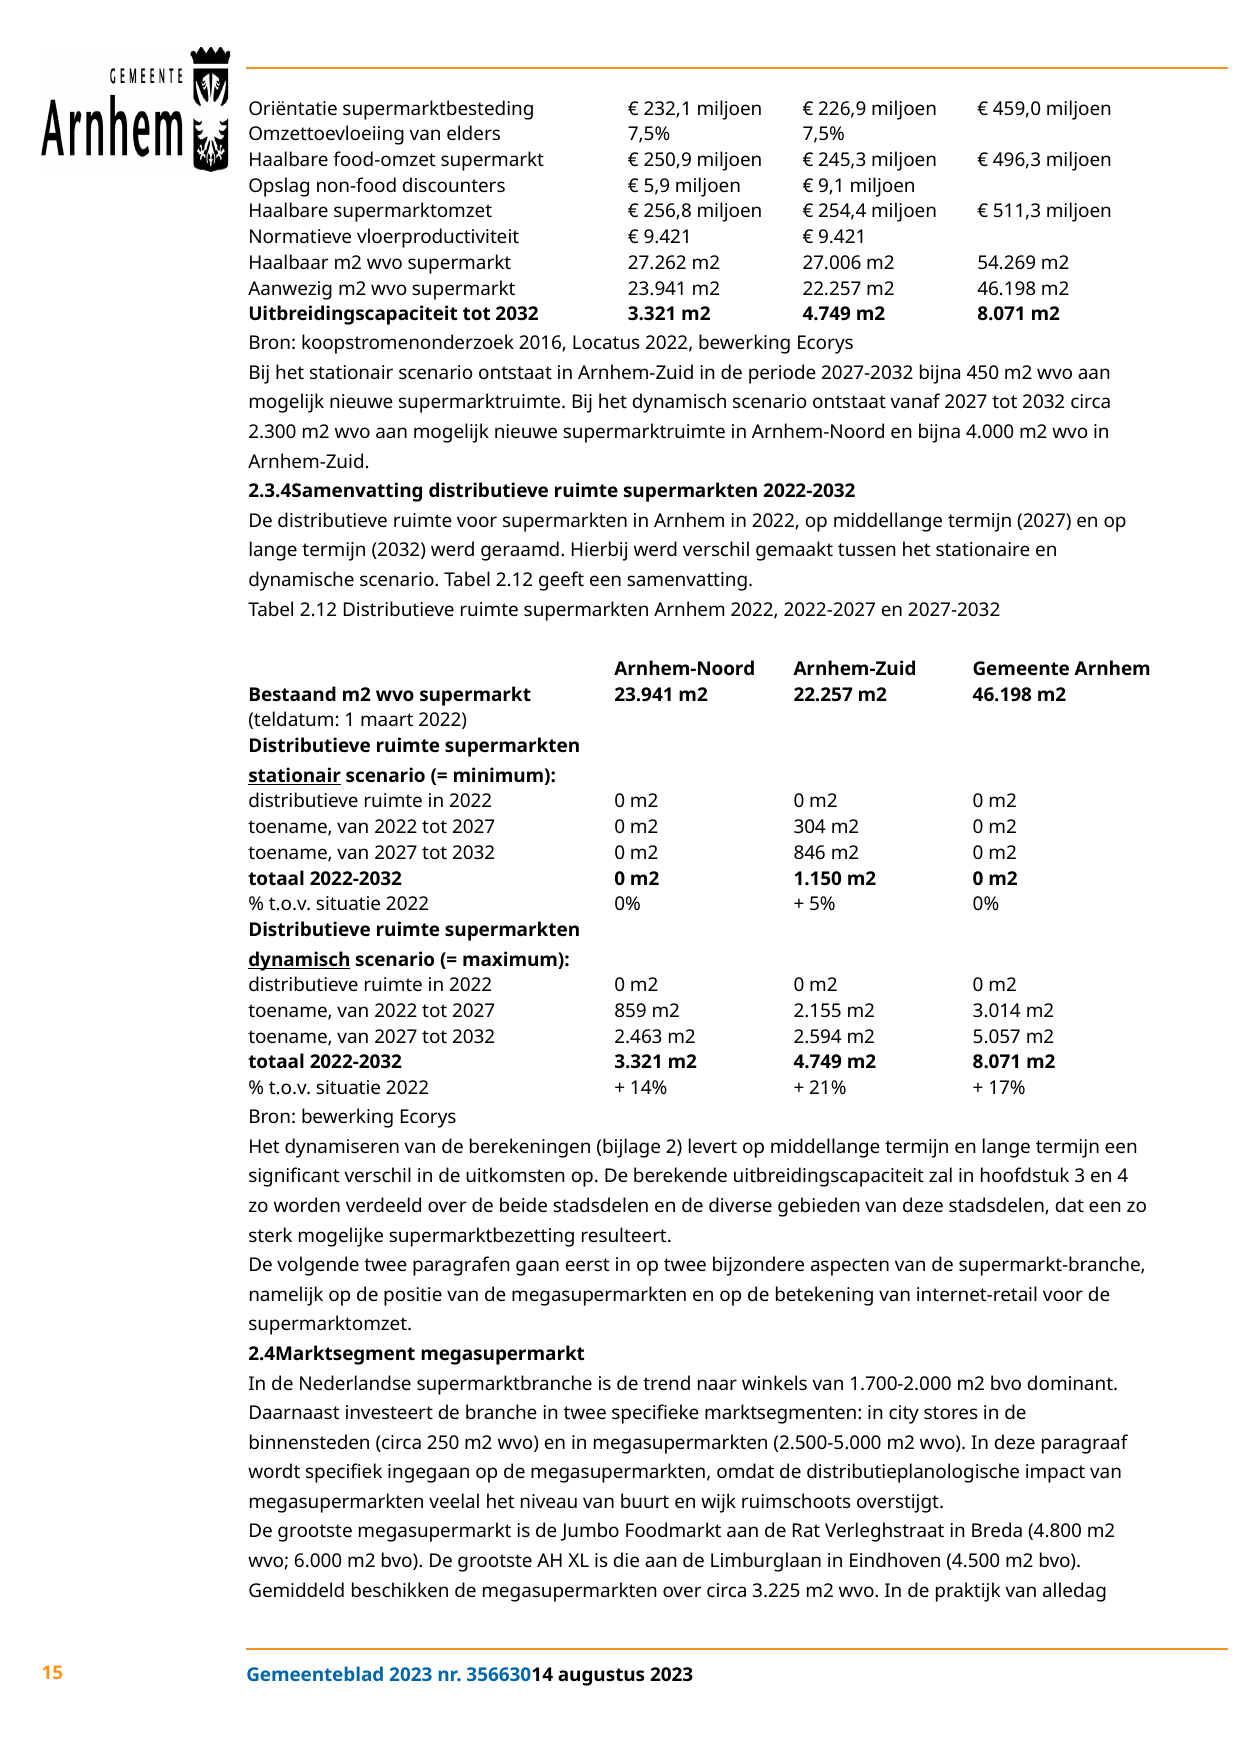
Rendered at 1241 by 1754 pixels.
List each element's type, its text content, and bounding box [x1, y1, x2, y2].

table_cell 3.014 m2 [973, 997, 1152, 1023]
table_cell 0 m2 [973, 788, 1152, 813]
table_cell 2.155 m2 [793, 997, 972, 1023]
table_cell 0% [614, 891, 793, 916]
table_cell 23.941 m2 [614, 681, 793, 707]
table_cell toename, van 2027 tot 2032 [248, 839, 614, 865]
table_cell € 511,3 miljoen [977, 198, 1152, 223]
table_cell Haalbaar m2 wvo supermarkt [248, 249, 628, 275]
table_cell 0 m2 [614, 972, 793, 997]
table_cell [614, 916, 793, 972]
table_cell € 250,9 miljoen [628, 146, 802, 172]
table_cell 7,5% [628, 121, 802, 146]
text 2.3.4Samenvatting distributieve ruimte supermarkten 2022-2032 [248, 477, 1152, 503]
table_cell 0 m2 [793, 972, 972, 997]
table_cell 0 m2 [614, 839, 793, 865]
table_cell 0 m2 [973, 839, 1152, 865]
text Bij het stationair scenario ontstaat in Arnhem-Zuid in de periode 2027-2032 bijna 450 m2 wvo aan mogelijk nieuwe supermarktruimte. Bij het dynamisch scenario ontstaat vanaf 2027 tot 2032 circa 2.300 m2 wvo aan mogelijk nieuwe supermarktruimte in Arnhem-Noord en bijna 4.000 m2 wvo in Arnhem-Zuid. [248, 359, 1152, 474]
table_cell Opslag non-food discounters [248, 172, 628, 198]
table_cell totaal 2022-2032 [248, 1049, 614, 1074]
table_cell [614, 732, 793, 788]
table_cell (teldatum: 1 maart 2022) [248, 707, 614, 732]
table_cell Uitbreidingscapaciteit tot 2032 [248, 301, 628, 326]
table_cell toename, van 2022 tot 2027 [248, 813, 614, 839]
table_cell € 232,1 miljoen [628, 95, 802, 121]
table_cell 0 m2 [614, 813, 793, 839]
table_cell 3.321 m2 [614, 1049, 793, 1074]
table_cell + 5% [793, 891, 972, 916]
table_cell distributieve ruimte in 2022 [248, 972, 614, 997]
table_cell + 14% [614, 1075, 793, 1100]
picture [41, 47, 231, 172]
table_header Gemeente Arnhem [973, 655, 1152, 681]
table_cell € 5,9 miljoen [628, 172, 802, 198]
table_cell € 496,3 miljoen [977, 146, 1152, 172]
table_cell 0% [973, 891, 1152, 916]
table_cell 2.594 m2 [793, 1023, 972, 1049]
table_cell 0 m2 [973, 865, 1152, 891]
text Bron: koopstromenonderzoek 2016, Locatus 2022, bewerking Ecorys [248, 329, 1152, 355]
table_cell Distributieve ruimte supermarkten dynamisch scenario (= maximum): [248, 916, 614, 972]
table_cell 7,5% [802, 121, 977, 146]
table_cell 0 m2 [614, 788, 793, 813]
table_cell 0 m2 [614, 865, 793, 891]
table_cell 0 m2 [973, 972, 1152, 997]
table_cell 46.198 m2 [973, 681, 1152, 707]
table_cell [977, 121, 1152, 146]
table_cell € 245,3 miljoen [802, 146, 977, 172]
table_cell € 9.421 [628, 224, 802, 249]
text De volgende twee paragrafen gaan eerst in op twee bijzondere aspecten van de supermarkt-branche, namelijk op de positie van de megasupermarkten en op de betekening van internet-retail voor de supermarktomzet. [248, 1251, 1152, 1336]
table_cell 4.749 m2 [793, 1049, 972, 1074]
table_cell 3.321 m2 [628, 301, 802, 326]
table_cell Omzettoevloeiing van elders [248, 121, 628, 146]
table_cell 2.463 m2 [614, 1023, 793, 1049]
table_cell toename, van 2027 tot 2032 [248, 1023, 614, 1049]
table_cell % t.o.v. situatie 2022 [248, 891, 614, 916]
table_cell totaal 2022-2032 [248, 865, 614, 891]
table_cell 859 m2 [614, 997, 793, 1023]
table_cell [973, 916, 1152, 972]
table_cell € 9,1 miljoen [802, 172, 977, 198]
table_cell 27.262 m2 [628, 249, 802, 275]
table_cell Oriëntatie supermarktbesteding [248, 95, 628, 121]
table_cell 22.257 m2 [802, 275, 977, 301]
table_cell 846 m2 [793, 839, 972, 865]
table_cell Haalbare supermarktomzet [248, 198, 628, 223]
table_cell 54.269 m2 [977, 249, 1152, 275]
table_cell € 256,8 miljoen [628, 198, 802, 223]
table_cell 46.198 m2 [977, 275, 1152, 301]
table_cell + 21% [793, 1075, 972, 1100]
table_cell 304 m2 [793, 813, 972, 839]
text De distributieve ruimte voor supermarkten in Arnhem in 2022, op middellange termijn (2027) en op lange termijn (2032) werd geraamd. Hierbij werd verschil gemaakt tussen het stationaire en dynamische scenario. Tabel 2.12 geeft een samenvatting. [248, 507, 1152, 592]
table_cell Bestaand m2 wvo supermarkt [248, 681, 614, 707]
table_cell [977, 224, 1152, 249]
table_cell 27.006 m2 [802, 249, 977, 275]
table_cell 23.941 m2 [628, 275, 802, 301]
table_cell 22.257 m2 [793, 681, 972, 707]
table_cell 0 m2 [973, 813, 1152, 839]
table_cell 5.057 m2 [973, 1023, 1152, 1049]
table_cell [973, 732, 1152, 788]
text In de Nederlandse supermarktbranche is de trend naar winkels van 1.700-2.000 m2 bvo dominant. Daarnaast investeert de branche in twee specifieke marktsegmenten: in city stores in de binnensteden (circa 250 m2 wvo) en in megasupermarkten (2.500-5.000 m2 wvo). In deze paragraaf wordt specifiek ingegaan op de megasupermarkten, omdat de distributieplanologische impact van megasupermarkten veelal het niveau van buurt en wijk ruimschoots overstijgt. [248, 1370, 1152, 1514]
table_cell 4.749 m2 [802, 301, 977, 326]
table_cell € 459,0 miljoen [977, 95, 1152, 121]
text Tabel 2.12 Distributieve ruimte supermarkten Arnhem 2022, 2022-2027 en 2027-2032 [248, 596, 1152, 622]
table_cell [977, 172, 1152, 198]
table_cell + 17% [973, 1075, 1152, 1100]
table_cell 0 m2 [793, 788, 972, 813]
table_header Arnhem-Noord [614, 655, 793, 681]
table_header [248, 655, 614, 681]
table_cell [614, 707, 793, 732]
table_cell € 254,4 miljoen [802, 198, 977, 223]
text 2.4Marktsegment megasupermarkt [248, 1340, 1152, 1366]
table_cell € 226,9 miljoen [802, 95, 977, 121]
table_cell [793, 732, 972, 788]
table_header Arnhem-Zuid [793, 655, 972, 681]
text Het dynamiseren van de berekeningen (bijlage 2) levert op middellange termijn en lange termijn een significant verschil in de uitkomsten op. De berekende uitbreidingscapaciteit zal in hoofdstuk 3 en 4 zo worden verdeeld over de beide stadsdelen en de diverse gebieden van deze stadsdelen, dat een zo sterk mogelijke supermarktbezetting resulteert. [248, 1133, 1152, 1247]
table_cell € 9.421 [802, 224, 977, 249]
table_cell [793, 916, 972, 972]
table_cell 8.071 m2 [973, 1049, 1152, 1074]
table_cell % t.o.v. situatie 2022 [248, 1075, 614, 1100]
table_cell [793, 707, 972, 732]
text Bron: bewerking Ecorys [248, 1103, 1152, 1129]
text Gemiddeld beschikken de megasupermarkten over circa 3.225 m2 wvo. In de praktijk van alledag [248, 1577, 1152, 1602]
table_cell distributieve ruimte in 2022 [248, 788, 614, 813]
table_cell Distributieve ruimte supermarkten stationair scenario (= minimum): [248, 732, 614, 788]
table_cell toename, van 2022 tot 2027 [248, 997, 614, 1023]
table_cell Normatieve vloerproductiviteit [248, 224, 628, 249]
table_cell Haalbare food-omzet supermarkt [248, 146, 628, 172]
table_cell Aanwezig m2 wvo supermarkt [248, 275, 628, 301]
table_cell 8.071 m2 [977, 301, 1152, 326]
table_cell [973, 707, 1152, 732]
table_cell 1.150 m2 [793, 865, 972, 891]
text De grootste megasupermarkt is de Jumbo Foodmarkt aan de Rat Verleghstraat in Breda (4.800 m2 wvo; 6.000 m2 bvo). De grootste AH XL is die aan de Limburglaan in Eindhoven (4.500 m2 bvo). [248, 1518, 1152, 1573]
